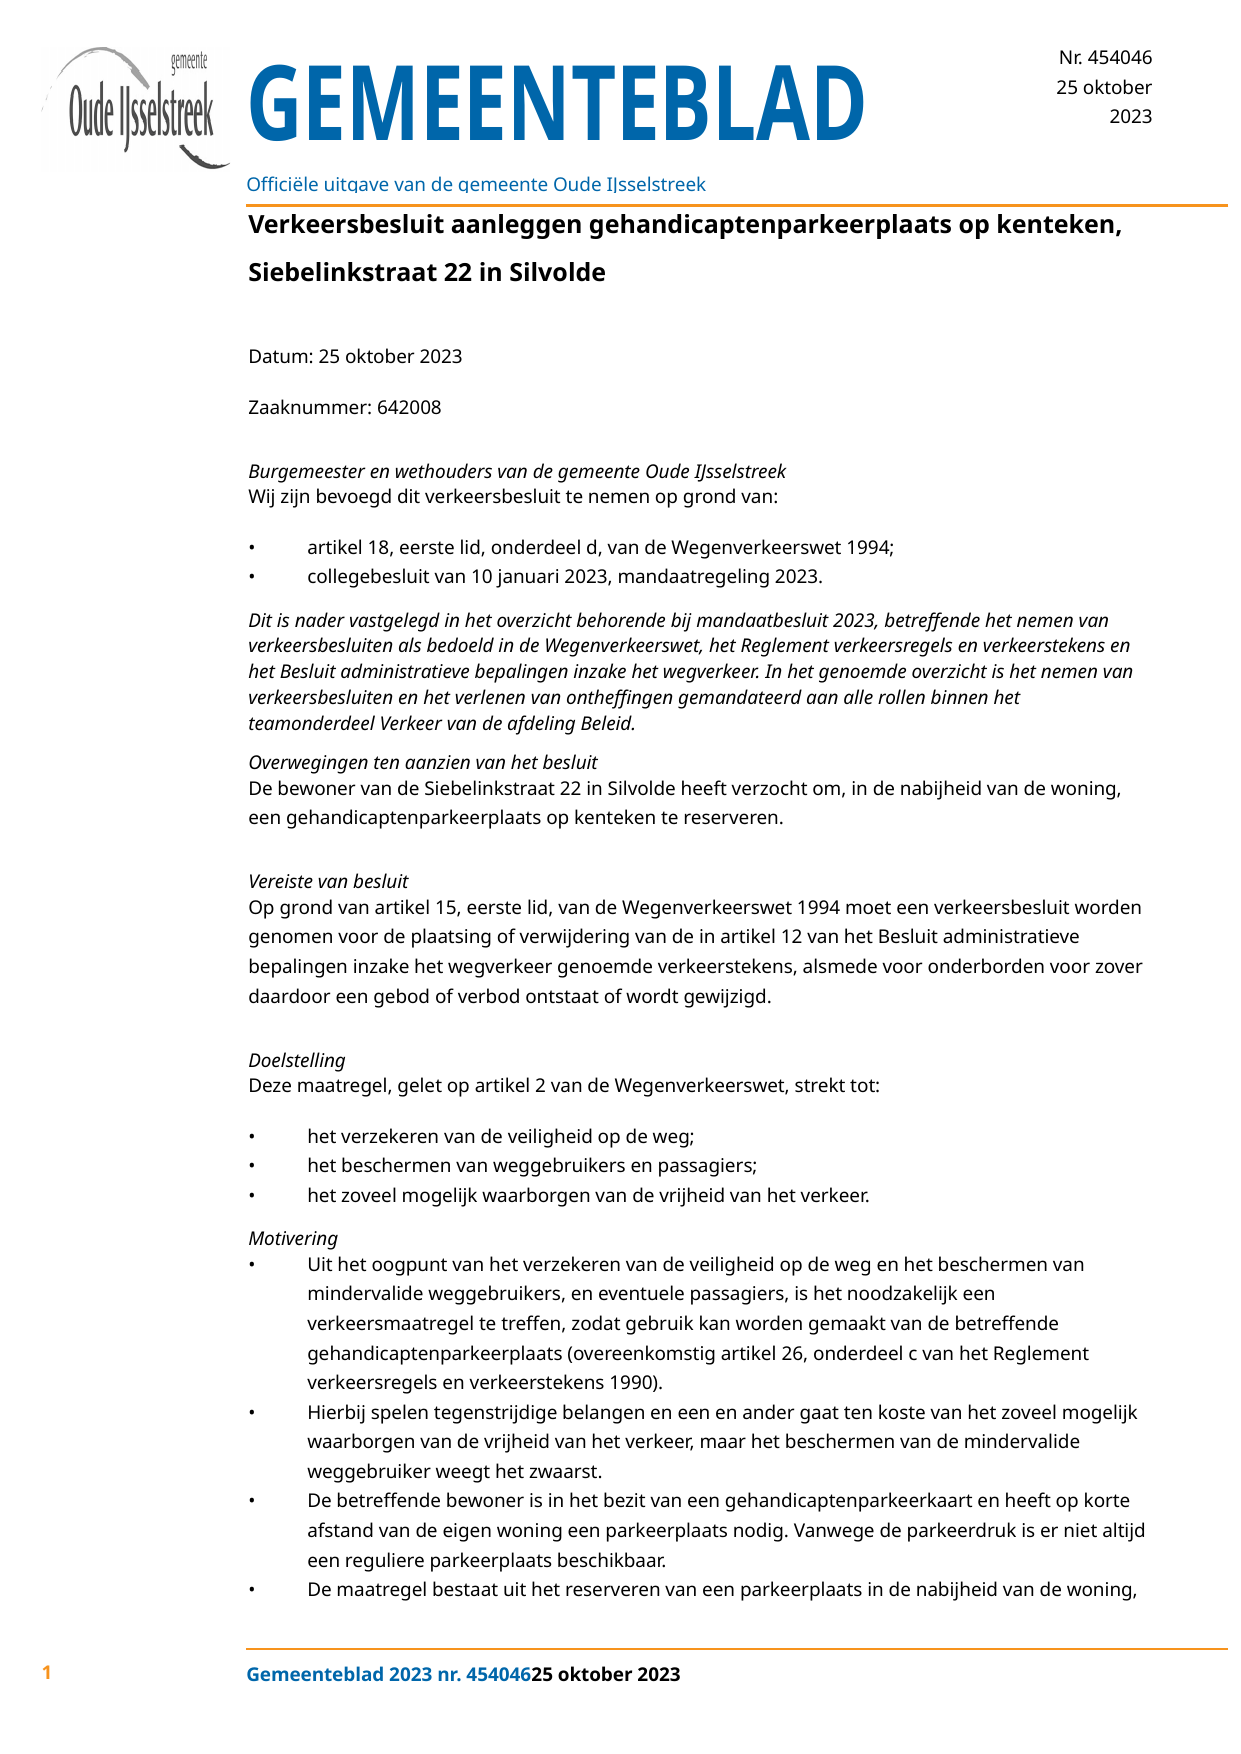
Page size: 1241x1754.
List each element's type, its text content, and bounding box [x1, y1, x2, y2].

list het verzekeren van de veiligheid op de weg; [248, 1123, 1152, 1149]
text Datum: 25 oktober 2023 [248, 344, 1152, 369]
text Zaaknummer: 642008 [248, 394, 1152, 420]
text Op grond van artikel 15, eerste lid, van de Wegenverkeerswet 1994 moet een verkeersbesluit worden genomen voor de plaatsing of verwijdering van de in artikel 12 van het Besluit administratieve bepalingen inzake het wegverkeer genoemde verkeerstekens, alsmede voor onderborden voor zover daardoor een gebod of verbod ontstaat of wordt gewijzigd. [248, 894, 1152, 1008]
text Wij zijn bevoegd dit verkeersbesluit te nemen op grond van: [248, 484, 1152, 509]
text Doelstelling [248, 1047, 1152, 1072]
list collegebesluit van 10 januari 2023, mandaatregeling 2023. [248, 564, 1152, 589]
text Burgemeester en wethouders van de gemeente Oude IJsselstreek [248, 458, 1152, 484]
text Vereiste van besluit [248, 868, 1152, 894]
list De betreffende bewoner is in het bezit van een gehandicaptenparkeerkaart en heeft op korte afstand van de eigen woning een parkeerplaats nodig. Vanwege de parkeerdruk is er niet altijd een reguliere parkeerplaats beschikbaar. [248, 1488, 1152, 1572]
list het beschermen van weggebruikers en passagiers; [248, 1152, 1152, 1178]
text Deze maatregel, gelet op artikel 2 van de Wegenverkeerswet, strekt tot: [248, 1072, 1152, 1098]
picture [41, 47, 231, 172]
text Motivering [248, 1225, 1152, 1251]
text De bewoner van de Siebelinkstraat 22 in Silvolde heeft verzocht om, in de nabijheid van de woning, een gehandicaptenparkeerplaats op kenteken te reserveren. [248, 775, 1152, 830]
list De maatregel bestaat uit het reserveren van een parkeerplaats in de nabijheid van de woning, [248, 1576, 1152, 1602]
list Hierbij spelen tegenstrijdige belangen en een en ander gaat ten koste van het zoveel mogelijk waarborgen van de vrijheid van het verkeer, maar het beschermen van de mindervalide weggebruiker weegt het zwaarst. [248, 1399, 1152, 1484]
list Uit het oogpunt van het verzekeren van de veiligheid op de weg en het beschermen van mindervalide weggebruikers, en eventuele passagiers, is het noodzakelijk een verkeersmaatregel te treffen, zodat gebruik kan worden gemaakt van de betreffende gehandicaptenparkeerplaats (overeenkomstig artikel 26, onderdeel c van het Reglement verkeersregels en verkeerstekens 1990). [248, 1251, 1152, 1395]
text Dit is nader vastgelegd in het overzicht behorende bij mandaatbesluit 2023, betreffende het nemen van verkeersbesluiten als bedoeld in de Wegenverkeerswet, het Reglement verkeersregels en verkeerstekens en het Besluit administratieve bepalingen inzake het wegverkeer. In het genoemde overzicht is het nemen van verkeersbesluiten en het verlenen van ontheffingen gemandateerd aan alle rollen binnen het teamonderdeel Verkeer van de afdeling Beleid. [248, 607, 1152, 736]
list het zoveel mogelijk waarborgen van de vrijheid van het verkeer. [248, 1182, 1152, 1208]
text Overwegingen ten aanzien van het besluit [248, 749, 1152, 775]
text Verkeersbesluit aanleggen gehandicaptenparkeerplaats op kenteken, Siebelinkstraat 22 in Silvolde [248, 207, 1152, 288]
list artikel 18, eerste lid, onderdeel d, van de Wegenverkeerswet 1994; [248, 534, 1152, 560]
